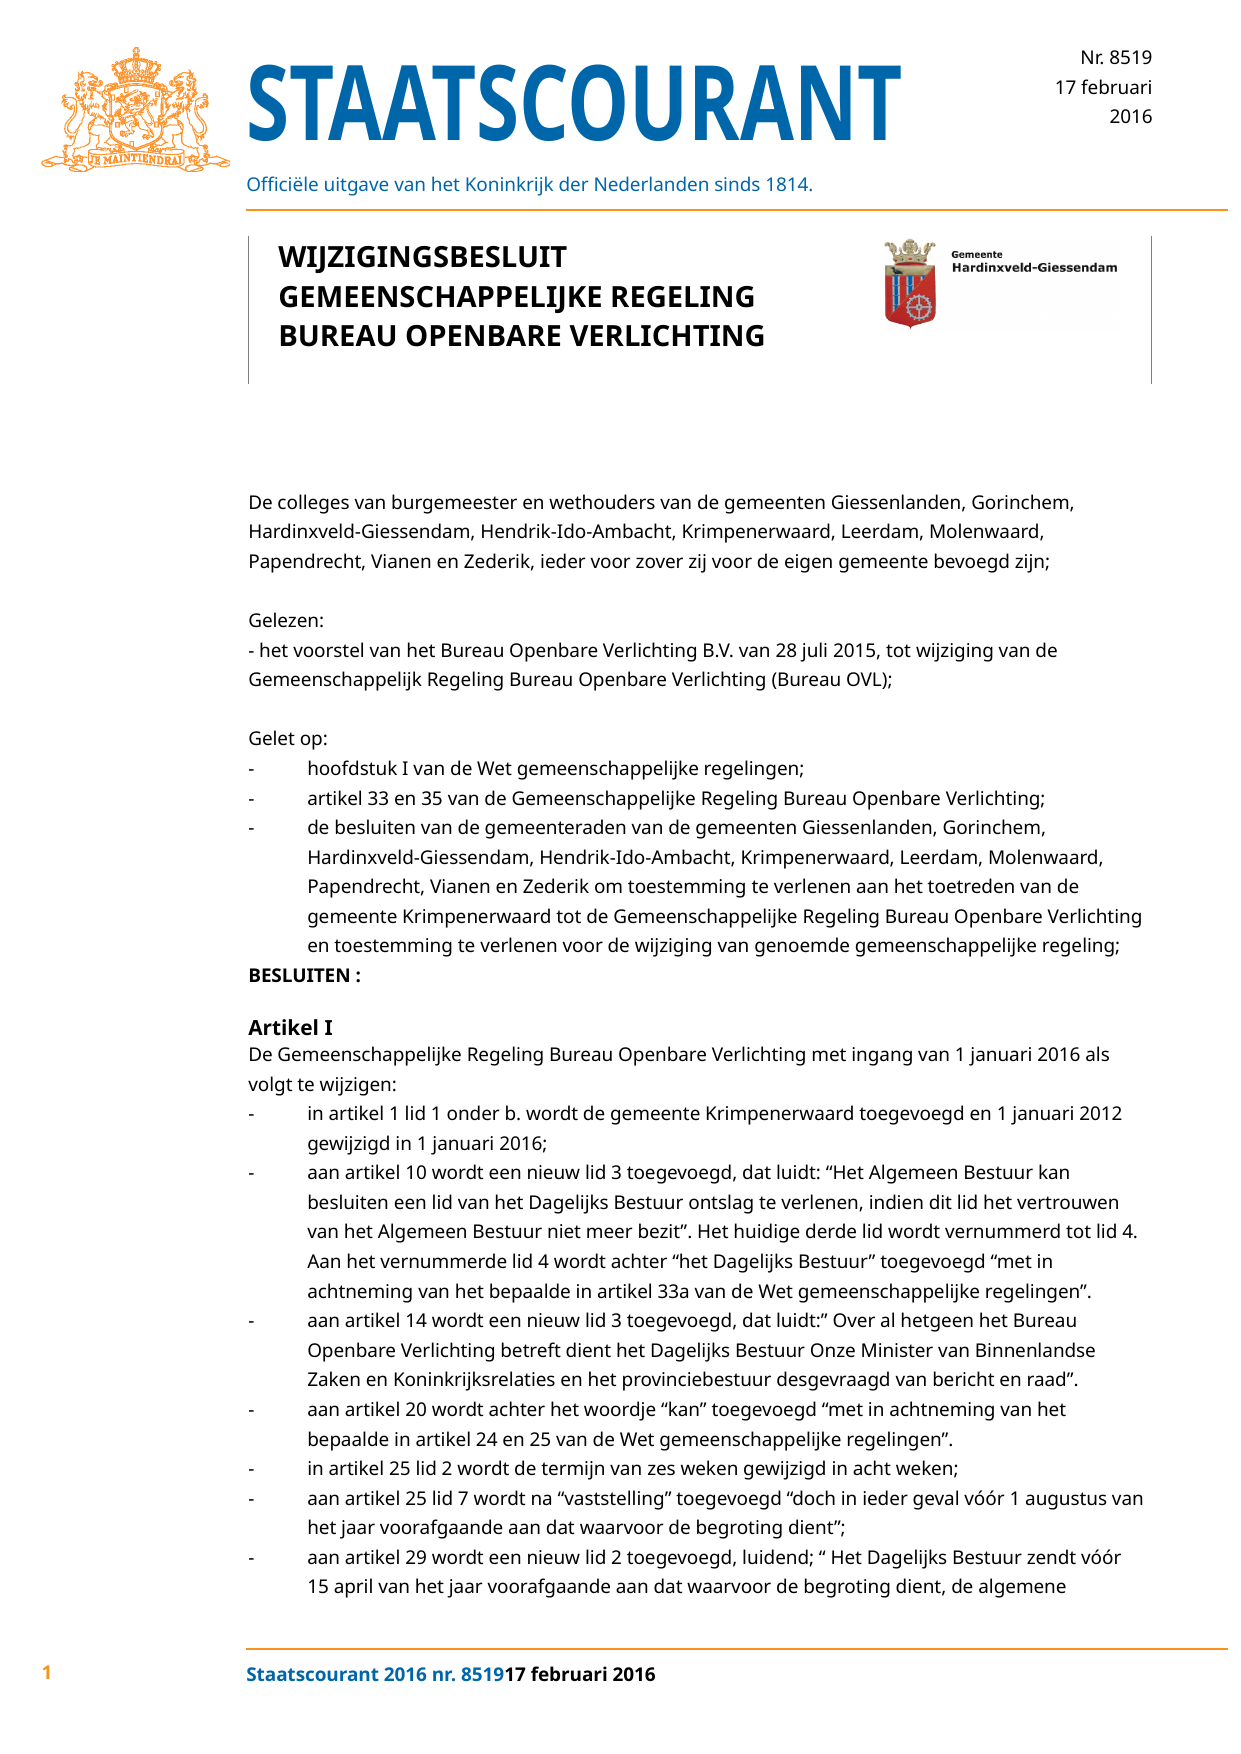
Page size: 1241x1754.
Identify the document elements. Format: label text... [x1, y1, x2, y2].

text De Gemeenschappelijke Regeling Bureau Openbare Verlichting met ingang van 1 januari 2016 als volgt te wijzigen: [248, 1041, 1152, 1096]
list aan artikel 20 wordt achter het woordje “kan” toegevoegd “met in achtneming van het bepaalde in artikel 24 en 25 van de Wet gemeenschappelijke regelingen”. [248, 1396, 1152, 1451]
text Gelet op: [248, 726, 1152, 751]
text - het voorstel van het Bureau Openbare Verlichting B.V. van 28 juli 2015, tot wijziging van de Gemeenschappelijk Regeling Bureau Openbare Verlichting (Bureau OVL); [248, 637, 1152, 692]
list aan artikel 10 wordt een nieuw lid 3 toegevoegd, dat luidt: “Het Algemeen Bestuur kan besluiten een lid van het Dagelijks Bestuur ontslag te verlenen, indien dit lid het vertrouwen van het Algemeen Bestuur niet meer bezit”. Het huidige derde lid wordt vernummerd tot lid 4. Aan het vernummerde lid 4 wordt achter “het Dagelijks Bestuur” toegevoegd “met in achtneming van het bepaalde in artikel 33a van de Wet gemeenschappelijke regelingen”. [248, 1159, 1152, 1303]
picture [41, 47, 231, 172]
list hoofdstuk I van de Wet gemeenschappelijke regelingen; [248, 755, 1152, 781]
text Gelezen: [248, 607, 1152, 633]
text De colleges van burgemeester en wethouders van de gemeenten Giessenlanden, Gorinchem, Hardinxveld-Giessendam, Hendrik-Ido-Ambacht, Krimpenerwaard, Leerdam, Molenwaard, Papendrecht, Vianen en Zederik, ieder voor zover zij voor de eigen gemeente bevoegd zijn; [248, 489, 1152, 574]
table_header WIJZIGINGSBESLUIT GEMEENSCHAPPELIJKE REGELING BUREAU OPENBARE VERLICHTING [249, 236, 850, 384]
list aan artikel 29 wordt een nieuw lid 2 toegevoegd, luidend; “ Het Dagelijks Bestuur zendt vóór 15 april van het jaar voorafgaande aan dat waarvoor de begroting dient, de algemene [248, 1544, 1152, 1599]
list in artikel 1 lid 1 onder b. wordt de gemeente Krimpenerwaard toegevoegd en 1 januari 2012 gewijzigd in 1 januari 2016; [248, 1100, 1152, 1156]
text BESLUITEN : [248, 962, 1152, 988]
table_header [850, 236, 1151, 384]
list aan artikel 14 wordt een nieuw lid 3 toegevoegd, dat luidt:” Over al hetgeen het Bureau Openbare Verlichting betreft dient het Dagelijks Bestuur Onze Minister van Binnenlandse Zaken en Koninkrijksrelaties en het provinciebestuur desgevraagd van bericht en raad”. [248, 1307, 1152, 1392]
list aan artikel 25 lid 7 wordt na “vaststelling” toegevoegd “doch in ieder geval vóór 1 augustus van het jaar voorafgaande aan dat waarvoor de begroting dient”; [248, 1485, 1152, 1540]
list de besluiten van de gemeenteraden van de gemeenten Giessenlanden, Gorinchem, Hardinxveld-Giessendam, Hendrik-Ido-Ambacht, Krimpenerwaard, Leerdam, Molenwaard, Papendrecht, Vianen en Zederik om toestemming te verlenen aan het toetreden van de gemeente Krimpenerwaard tot de Gemeenschappelijke Regeling Bureau Openbare Verlichting en toestemming te verlenen voor de wijziging van genoemde gemeenschappelijke regeling; [248, 814, 1152, 958]
list in artikel 25 lid 2 wordt de termijn van zes weken gewijzigd in acht weken; [248, 1455, 1152, 1481]
text Artikel I [248, 1013, 1152, 1041]
picture [882, 236, 1119, 331]
list artikel 33 en 35 van de Gemeenschappelijke Regeling Bureau Openbare Verlichting; [248, 785, 1152, 811]
